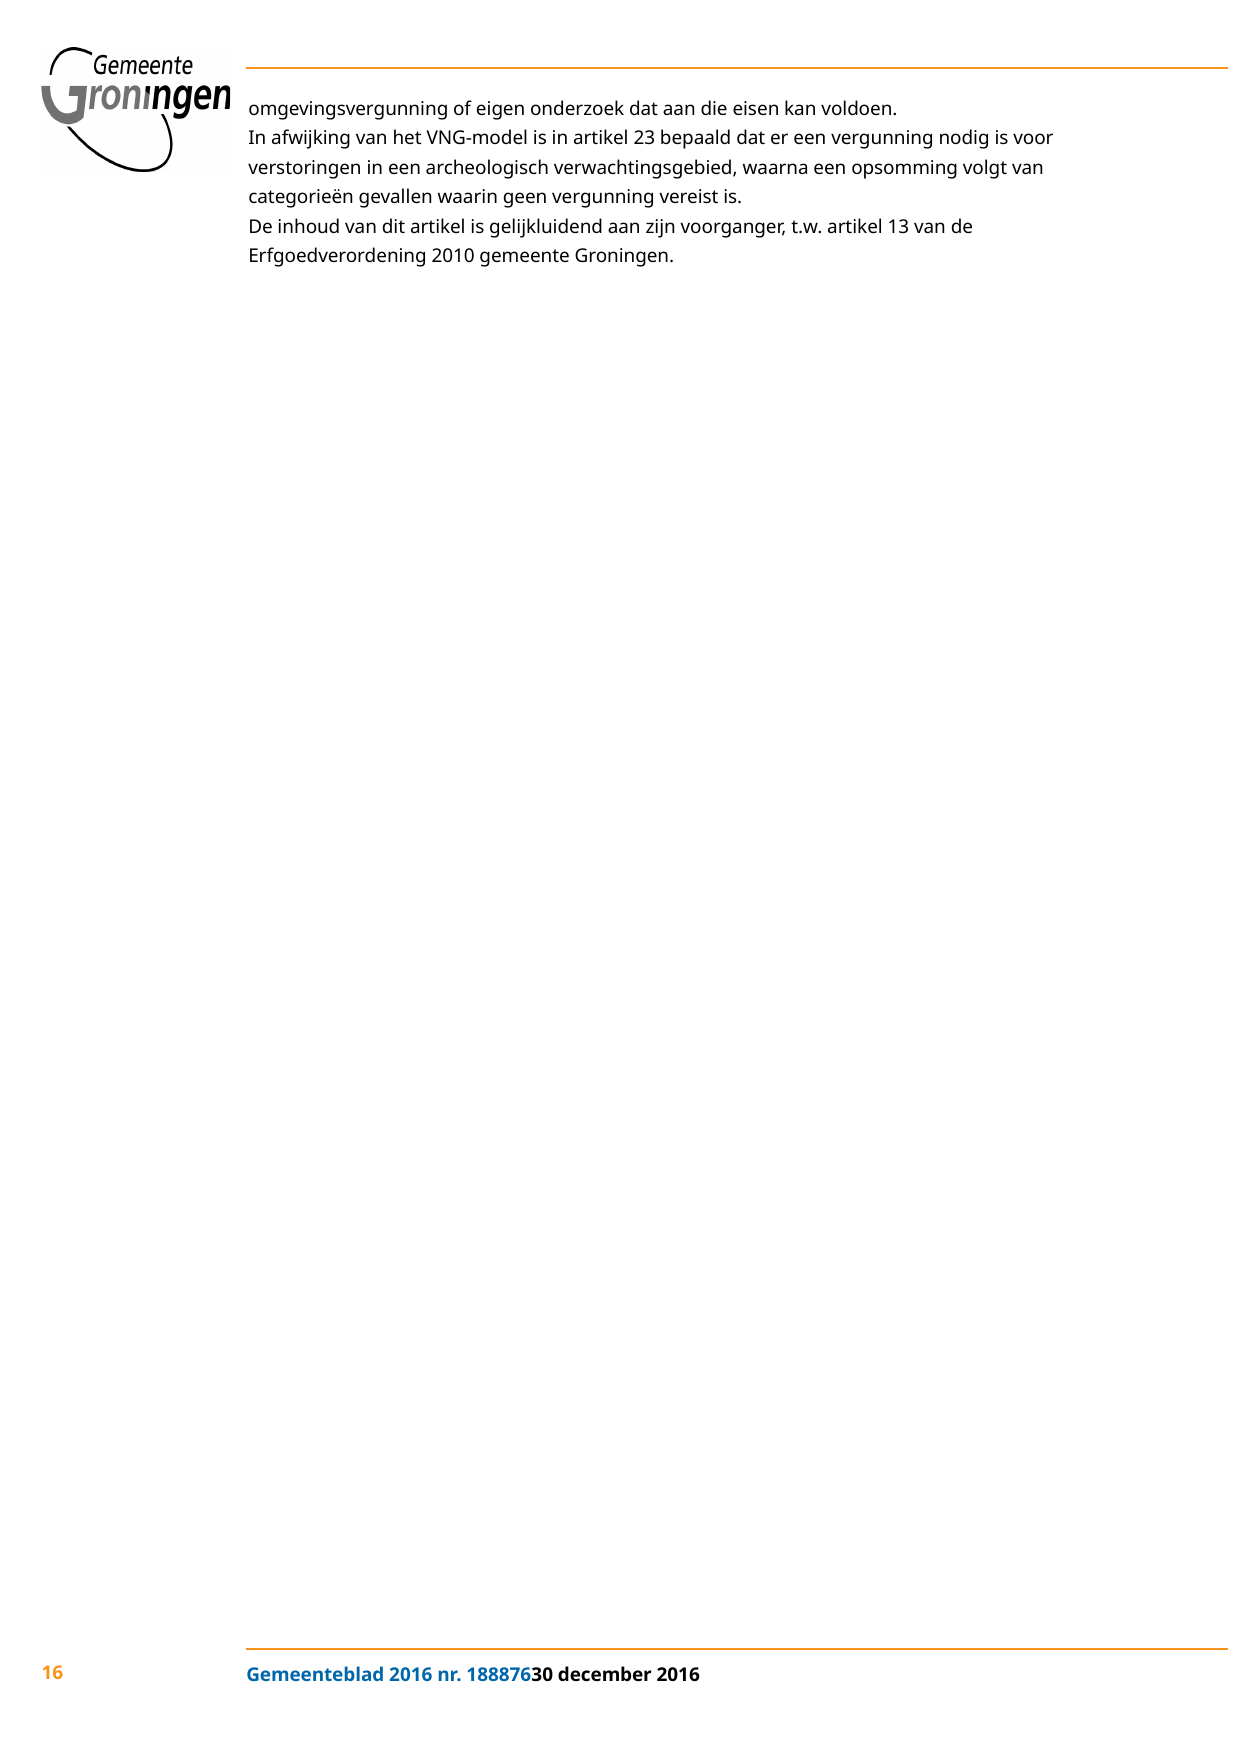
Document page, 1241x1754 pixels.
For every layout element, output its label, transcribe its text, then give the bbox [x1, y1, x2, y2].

text In afwijking van het VNG-model is in artikel 23 bepaald dat er een vergunning nodig is voor verstoringen in een archeologisch verwachtingsgebied, waarna een opsomming volgt van categorieën gevallen waarin geen vergunning vereist is. [248, 124, 1152, 209]
text De inhoud van dit artikel is gelijkluidend aan zijn voorganger, t.w. artikel 13 van de Erfgoedverordening 2010 gemeente Groningen. [248, 213, 1152, 268]
text omgevingsvergunning of eigen onderzoek dat aan die eisen kan voldoen. [248, 95, 1152, 121]
picture [41, 47, 231, 172]
